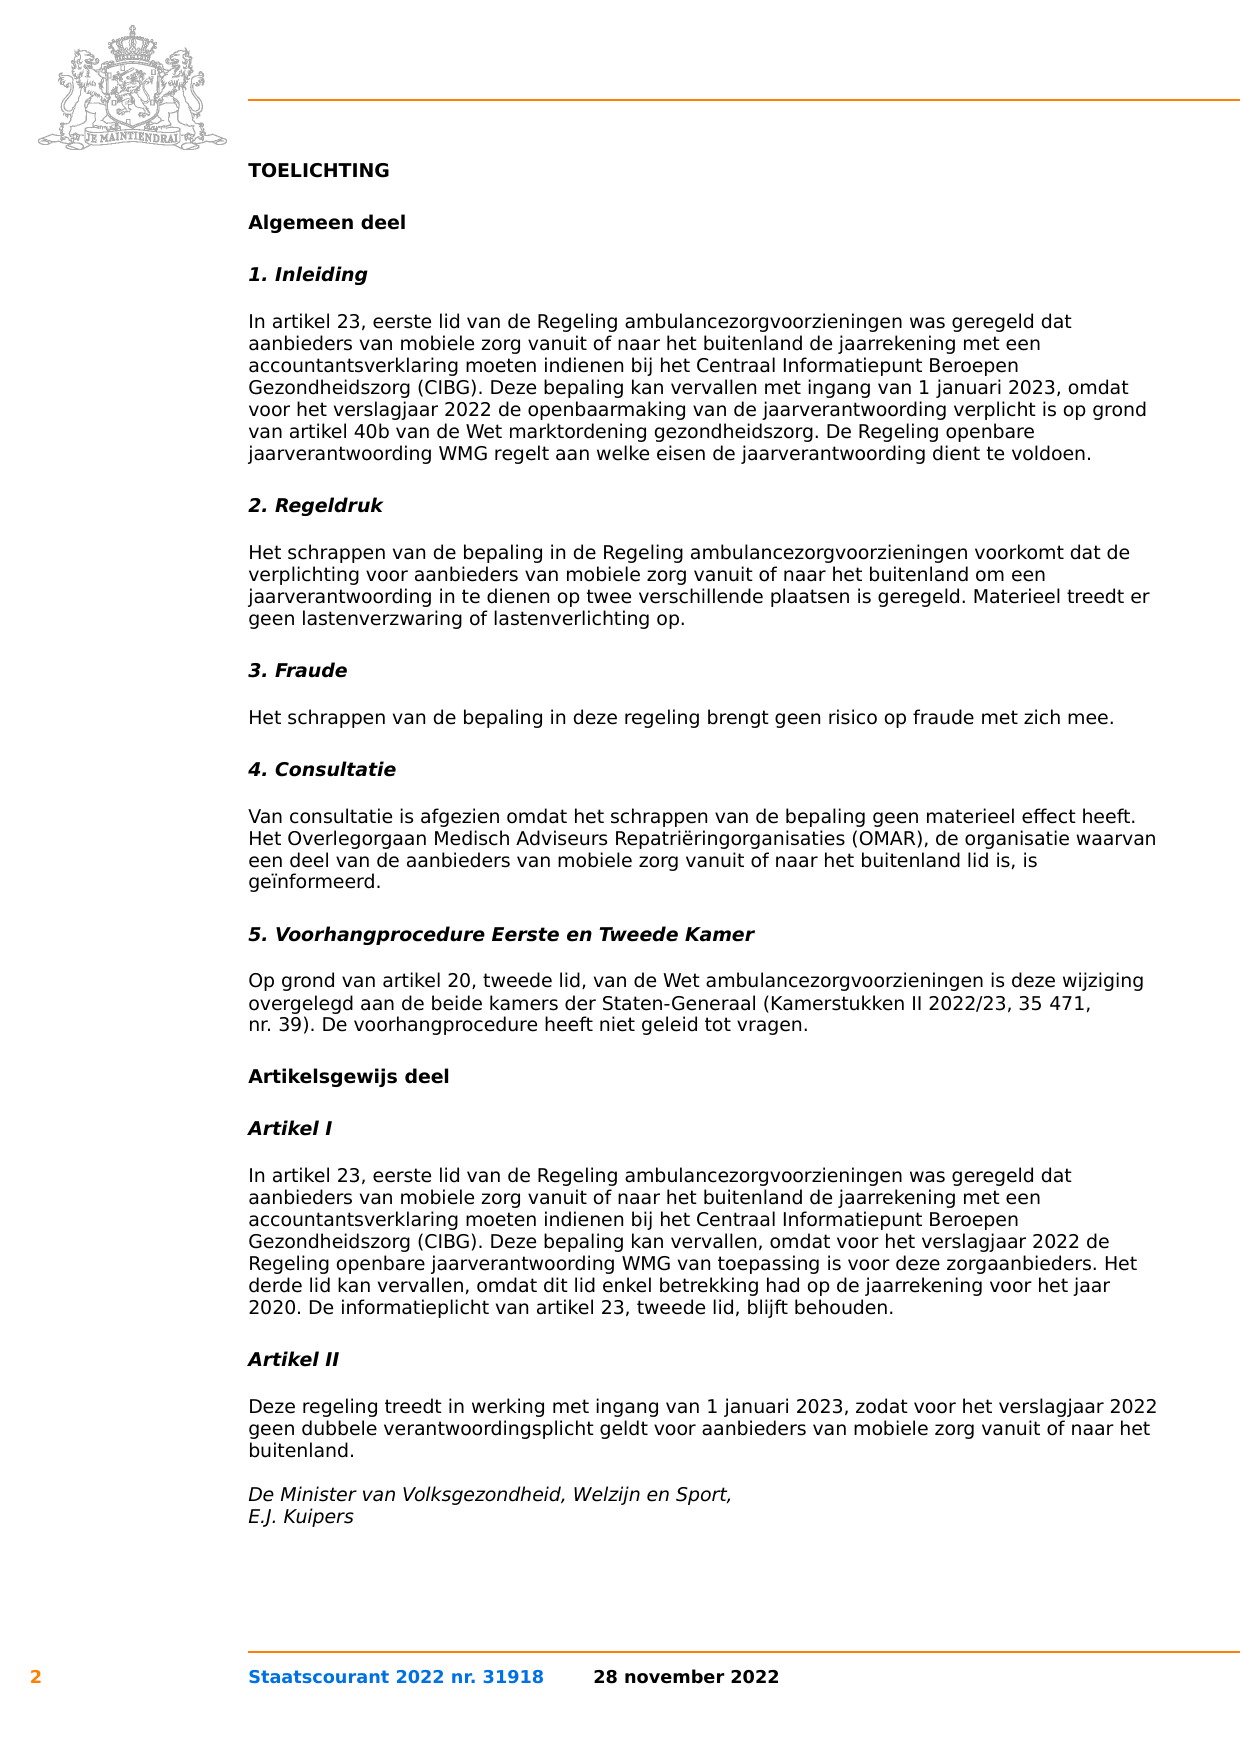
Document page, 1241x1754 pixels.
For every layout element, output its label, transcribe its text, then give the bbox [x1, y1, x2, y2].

subtitle 2. Regeldruk [248, 495, 1163, 517]
picture [38, 25, 227, 150]
subtitle TOELICHTING [248, 160, 1163, 182]
text De Minister van Volksgezondheid, Welzijn en Sport, E.J. Kuipers [248, 1484, 1163, 1528]
text In artikel 23, eerste lid van de Regeling ambulancezorgvoorzieningen was geregeld dat aanbieders van mobiele zorg vanuit of naar het buitenland de jaarrekening met een accountantsverklaring moeten indienen bij het Centraal Informatiepunt Beroepen Gezondheidszorg (CIBG). Deze bepaling kan vervallen, omdat voor het verslagjaar 2022 de Regeling openbare jaarverantwoording WMG van toepassing is voor deze zorgaanbieders. Het derde lid kan vervallen, omdat dit lid enkel betrekking had op de jaarrekening voor het jaar 2020. De informatieplicht van artikel 23, tweede lid, blijft behouden. [248, 1165, 1163, 1319]
text Op grond van artikel 20, tweede lid, van de Wet ambulancezorgvoorzieningen is deze wijziging overgelegd aan de beide kamers der Staten-Generaal (Kamerstukken II 2022/23, 35 471, nr. 39). De voorhangprocedure heeft niet geleid tot vragen. [248, 970, 1163, 1036]
subtitle Algemeen deel [248, 212, 1163, 234]
text Van consultatie is afgezien omdat het schrappen van de bepaling geen materieel effect heeft. Het Overlegorgaan Medisch Adviseurs Repatriëringorganisaties (OMAR), de organisatie waarvan een deel van de aanbieders van mobiele zorg vanuit of naar het buitenland lid is, is geïnformeerd. [248, 806, 1163, 893]
subtitle 4. Consultatie [248, 758, 1163, 781]
text Deze regeling treedt in werking met ingang van 1 januari 2023, zodat voor het verslagjaar 2022 geen dubbele verantwoordingsplicht geldt voor aanbieders van mobiele zorg vanuit of naar het buitenland. [248, 1396, 1163, 1462]
subtitle 1. Inleiding [248, 264, 1163, 286]
subtitle Artikel I [248, 1118, 1163, 1140]
subtitle 3. Fraude [248, 659, 1163, 682]
subtitle Artikel II [248, 1349, 1163, 1371]
subtitle 5. Voorhangprocedure Eerste en Tweede Kamer [248, 923, 1163, 945]
text Het schrappen van de bepaling in deze regeling brengt geen risico op fraude met zich mee. [248, 707, 1163, 728]
subtitle Artikelsgewijs deel [248, 1066, 1163, 1088]
text Het schrappen van de bepaling in de Regeling ambulancezorgvoorzieningen voorkomt dat de verplichting voor aanbieders van mobiele zorg vanuit of naar het buitenland om een jaarverantwoording in te dienen op twee verschillende plaatsen is geregeld. Materieel treedt er geen lastenverzwaring of lastenverlichting op. [248, 542, 1163, 629]
text In artikel 23, eerste lid van de Regeling ambulancezorgvoorzieningen was geregeld dat aanbieders van mobiele zorg vanuit of naar het buitenland de jaarrekening met een accountantsverklaring moeten indienen bij het Centraal Informatiepunt Beroepen Gezondheidszorg (CIBG). Deze bepaling kan vervallen met ingang van 1 januari 2023, omdat voor het verslagjaar 2022 de openbaarmaking van de jaarverantwoording verplicht is op grond van artikel 40b van de Wet marktordening gezondheidszorg. De Regeling openbare jaarverantwoording WMG regelt aan welke eisen de jaarverantwoording dient te voldoen. [248, 311, 1163, 465]
